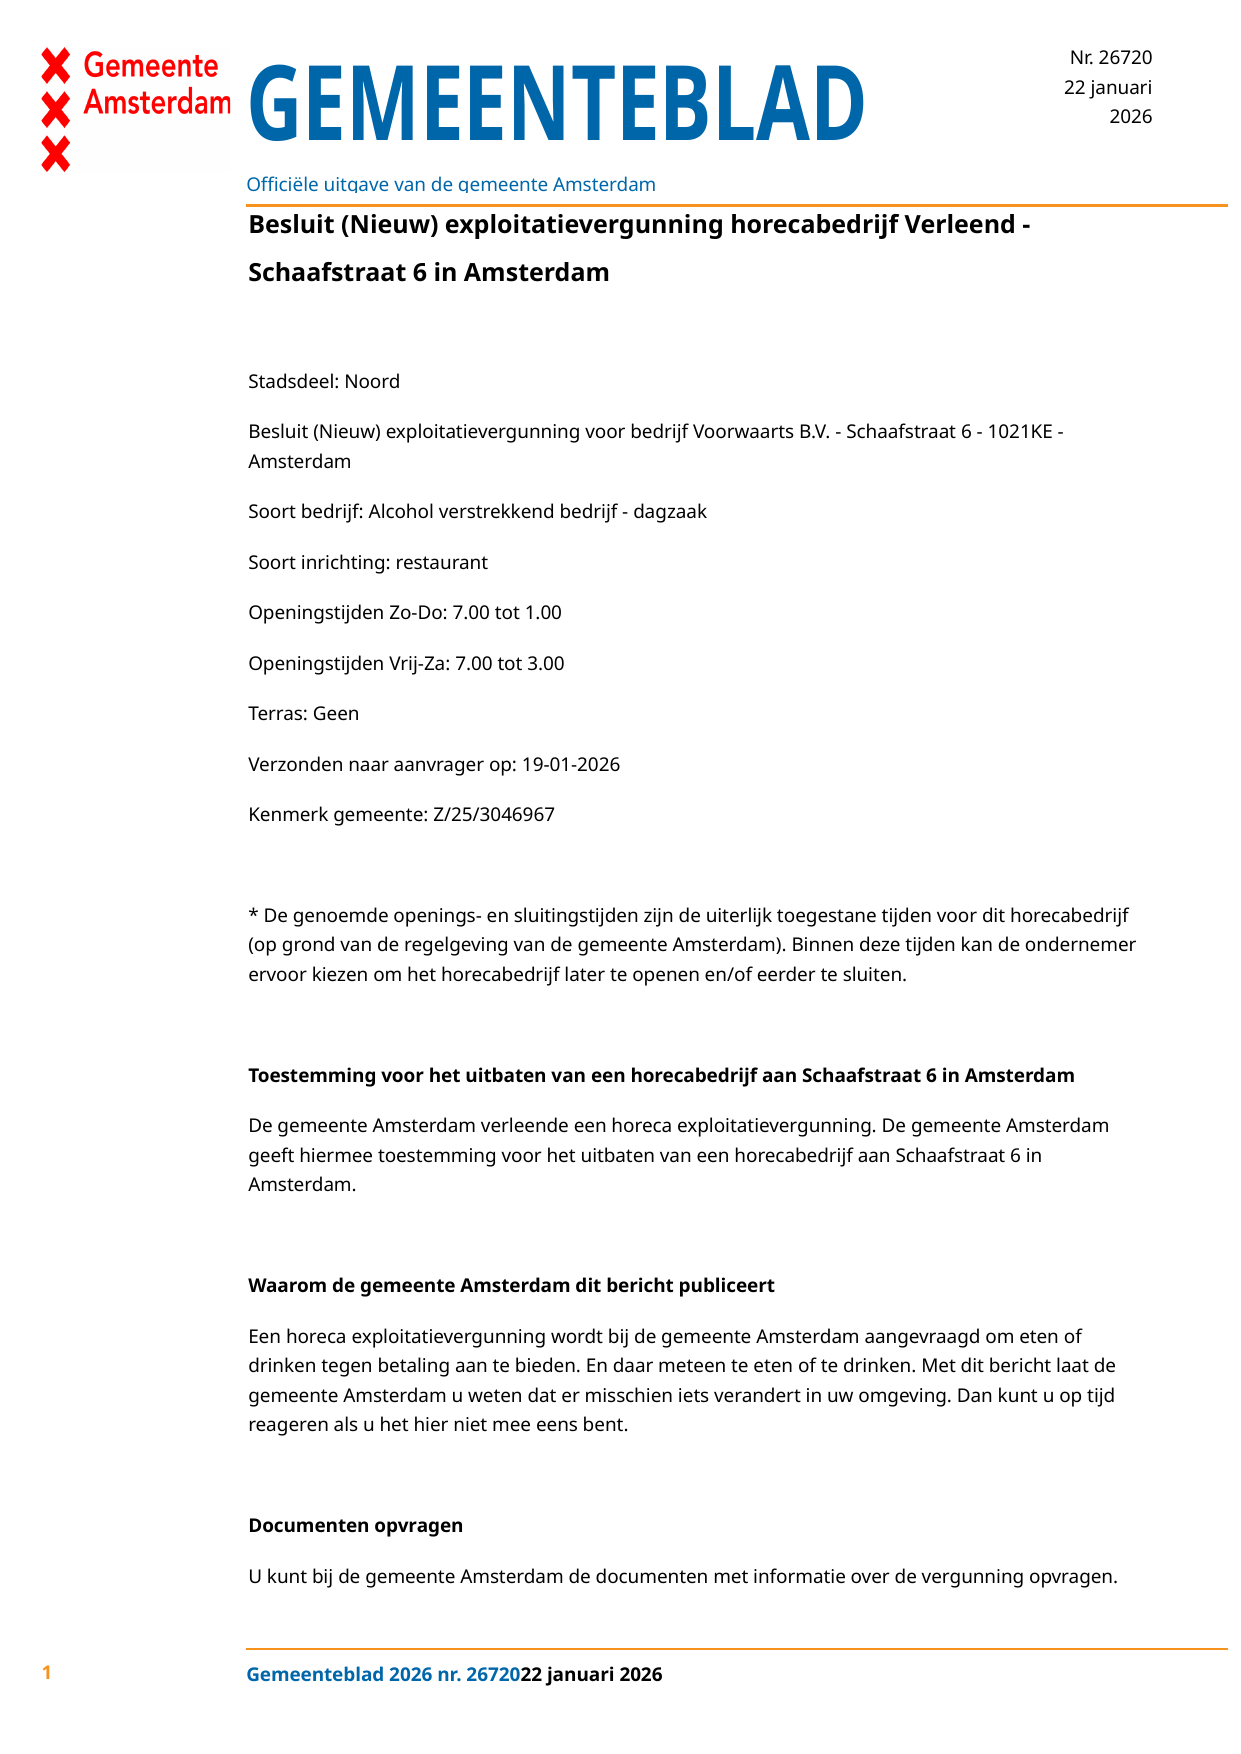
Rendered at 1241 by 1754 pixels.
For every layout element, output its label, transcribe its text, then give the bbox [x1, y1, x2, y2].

text Besluit (Nieuw) exploitatievergunning voor bedrijf Voorwaarts B.V. - Schaafstraat 6 - 1021KE - Amsterdam [248, 419, 1152, 474]
text Soort inrichting: restaurant [248, 549, 1152, 575]
text Waarom de gemeente Amsterdam dit bericht publiceert [248, 1272, 1152, 1298]
text Stadsdeel: Noord [248, 368, 1152, 394]
text Verzonden naar aanvrager op: 19-01-2026 [248, 751, 1152, 777]
text Documenten opvragen [248, 1512, 1152, 1538]
text Openingstijden Zo-Do: 7.00 tot 1.00 [248, 599, 1152, 625]
text Besluit (Nieuw) exploitatievergunning horecabedrijf Verleend - Schaafstraat 6 in Amsterdam [248, 207, 1152, 288]
text Openingstijden Vrij-Za: 7.00 tot 3.00 [248, 650, 1152, 676]
text Een horeca exploitatievergunning wordt bij de gemeente Amsterdam aangevraagd om eten of drinken tegen betaling aan te bieden. En daar meteen te eten of te drinken. Met dit bericht laat de gemeente Amsterdam u weten dat er misschien iets verandert in uw omgeving. Dan kunt u op tijd reageren als u het hier niet mee eens bent. [248, 1323, 1152, 1437]
picture [41, 47, 231, 172]
text Soort bedrijf: Alcohol verstrekkend bedrijf - dagzaak [248, 499, 1152, 524]
text * De genoemde openings- en sluitingstijden zijn de uiterlijk toegestane tijden voor dit horecabedrijf (op grond van de regelgeving van de gemeente Amsterdam). Binnen deze tijden kan de ondernemer ervoor kiezen om het horecabedrijf later te openen en/of eerder te sluiten. [248, 902, 1152, 987]
text Toestemming voor het uitbaten van een horecabedrijf aan Schaafstraat 6 in Amsterdam [248, 1062, 1152, 1088]
text U kunt bij de gemeente Amsterdam de documenten met informatie over de vergunning opvragen. [248, 1563, 1152, 1589]
text De gemeente Amsterdam verleende een horeca exploitatievergunning. De gemeente Amsterdam geeft hiermee toestemming voor het uitbaten van een horecabedrijf aan Schaafstraat 6 in Amsterdam. [248, 1112, 1152, 1197]
text Kenmerk gemeente: Z/25/3046967 [248, 801, 1152, 827]
text Terras: Geen [248, 700, 1152, 726]
